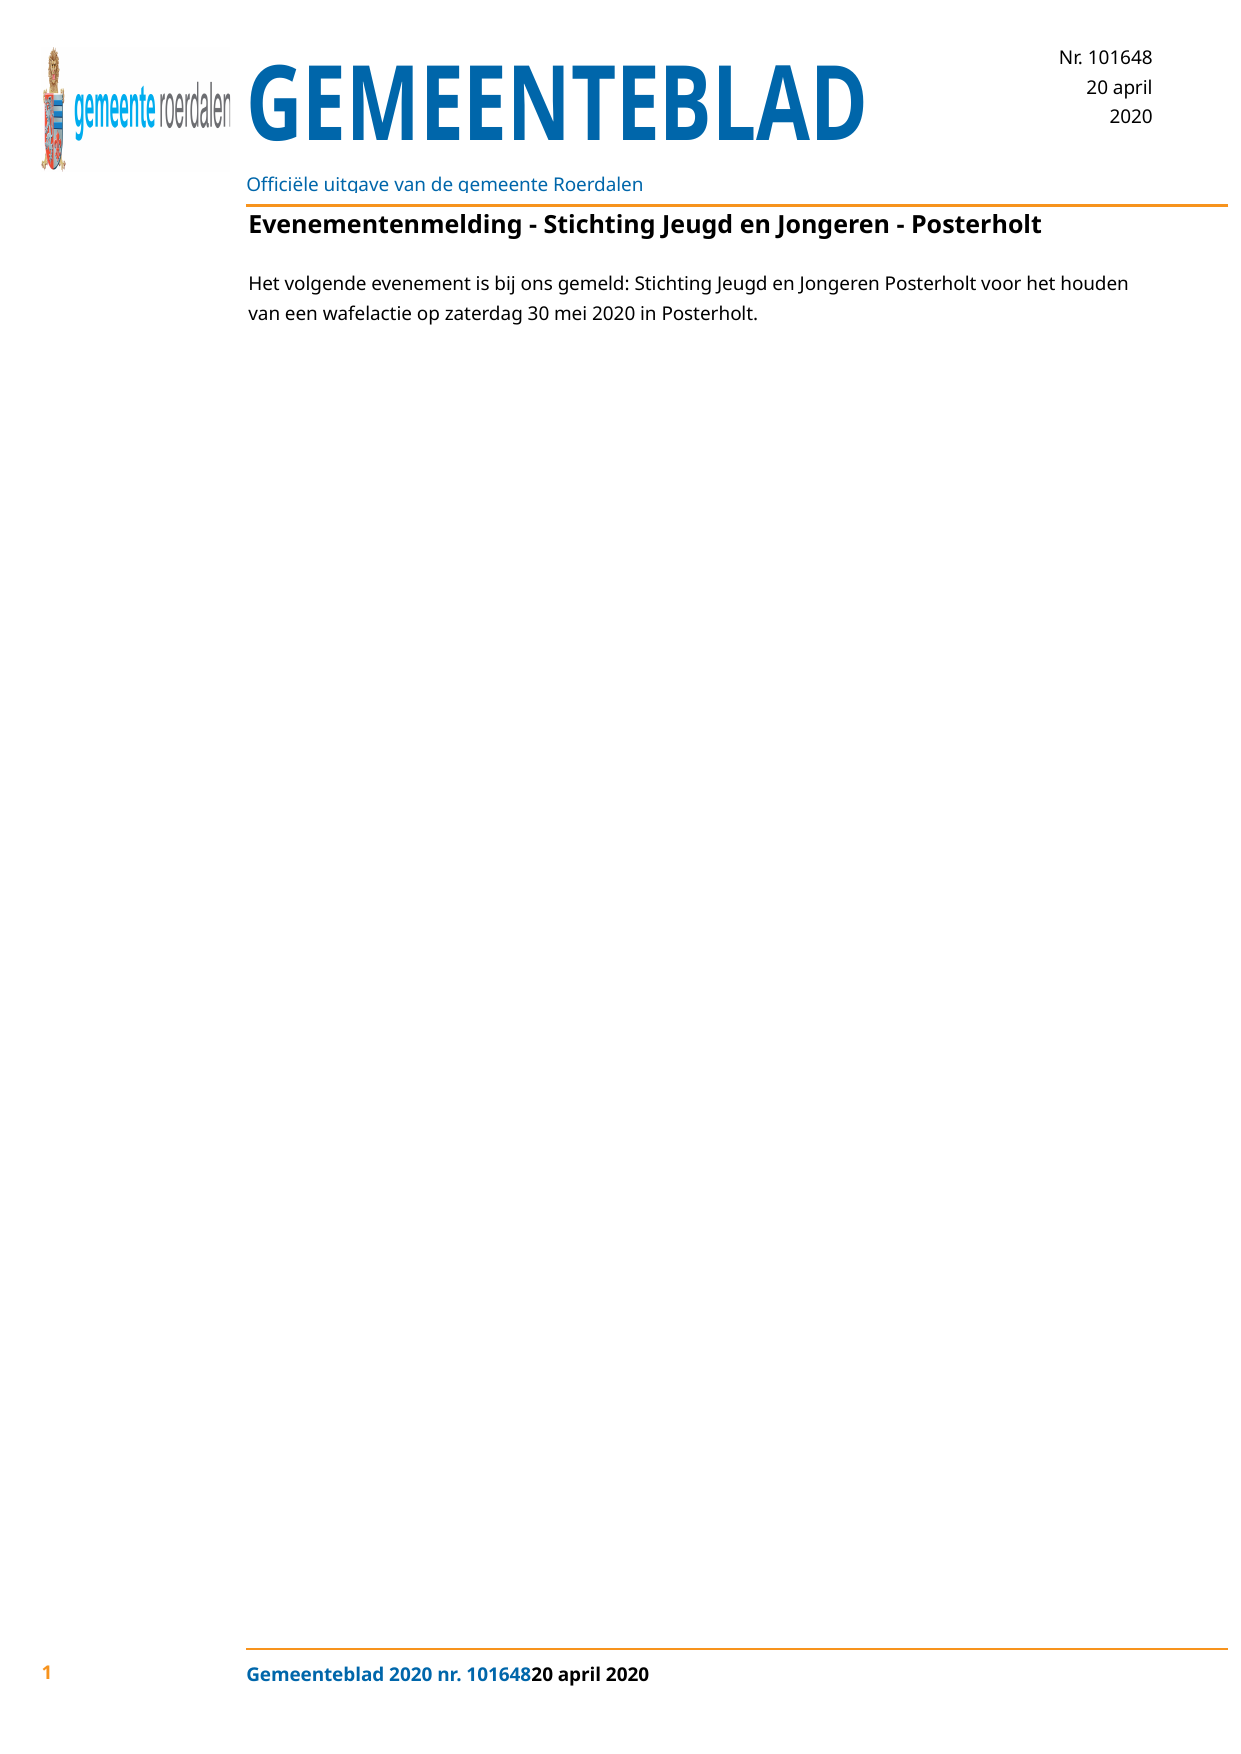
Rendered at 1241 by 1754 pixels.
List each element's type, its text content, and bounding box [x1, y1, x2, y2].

text Evenementenmelding - Stichting Jeugd en Jongeren - Posterholt [248, 207, 1152, 241]
text Het volgende evenement is bij ons gemeld: Stichting Jeugd en Jongeren Posterholt voor het houden van een wafelactie op zaterdag 30 mei 2020 in Posterholt. [248, 270, 1152, 326]
picture [41, 47, 231, 172]
